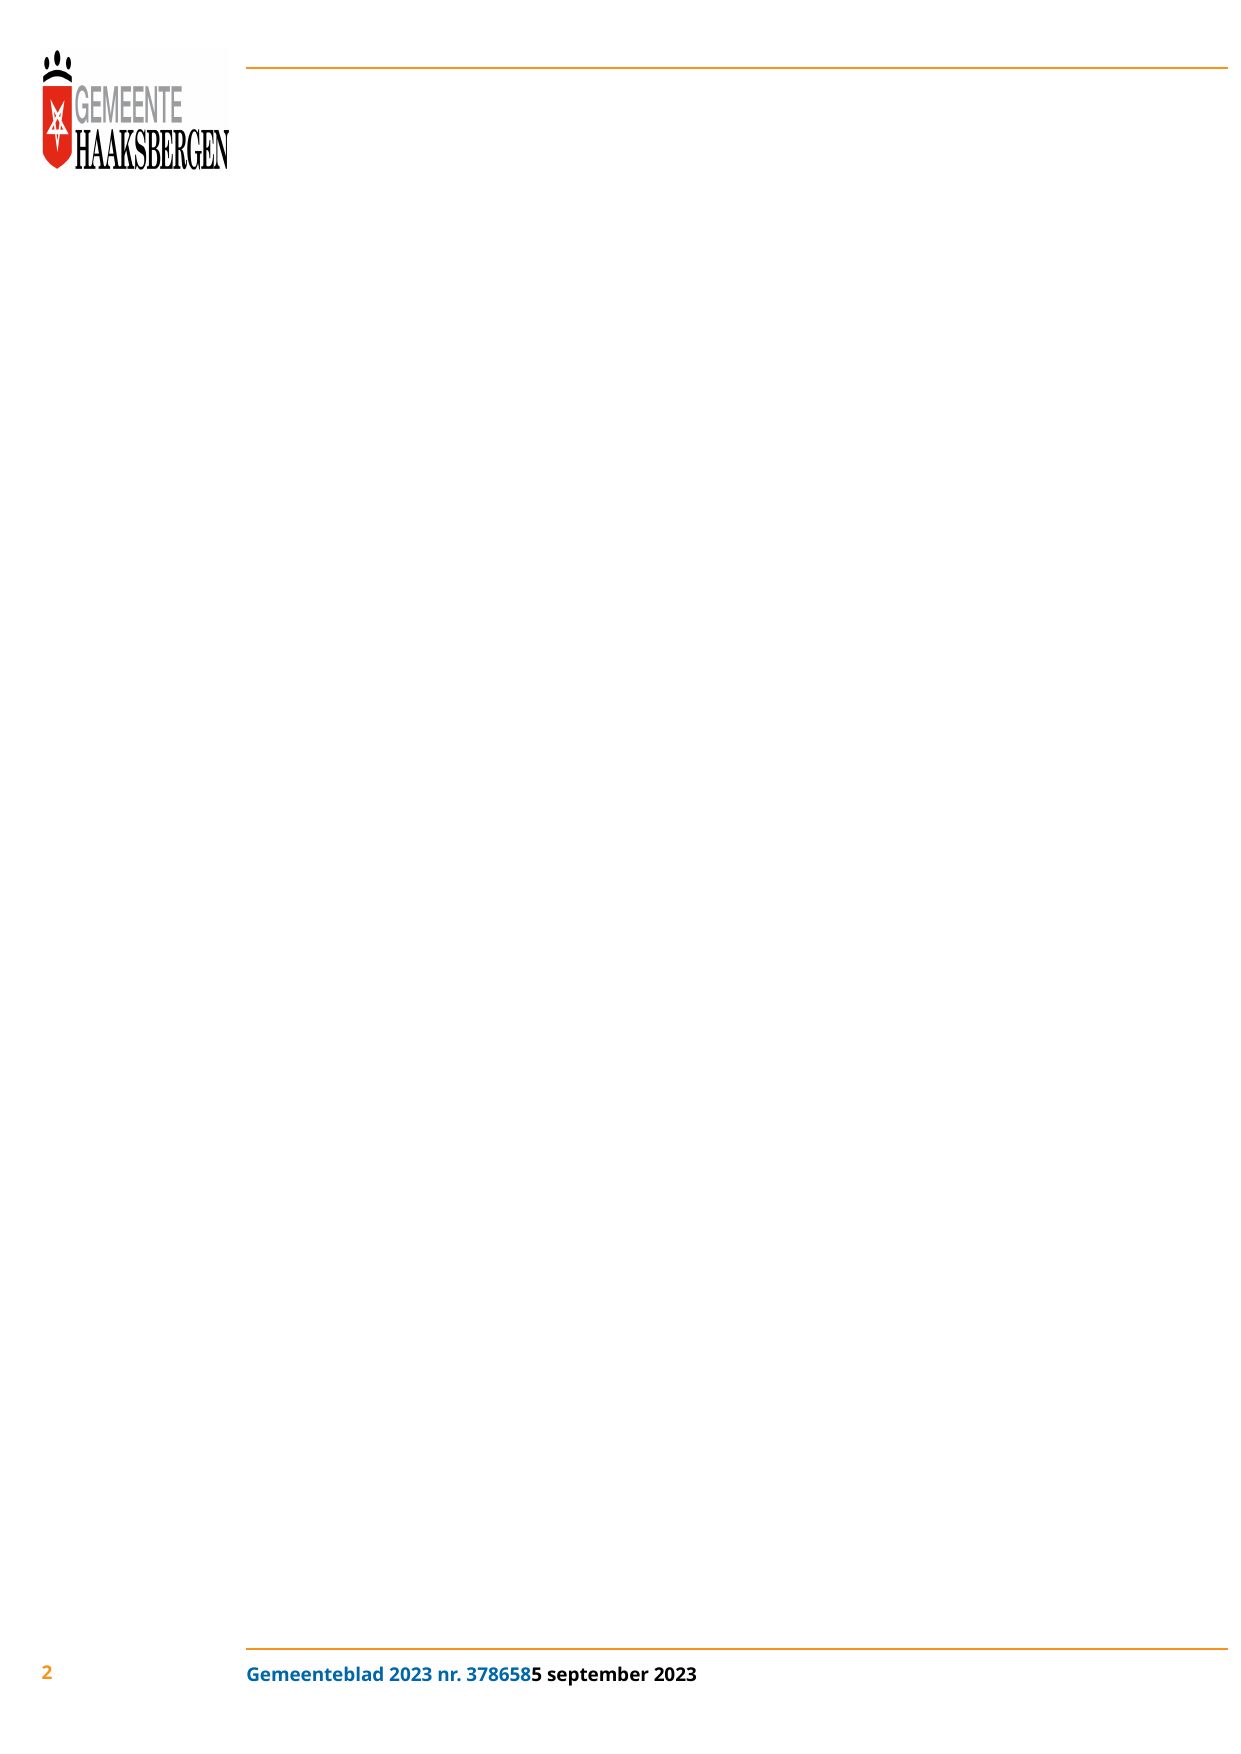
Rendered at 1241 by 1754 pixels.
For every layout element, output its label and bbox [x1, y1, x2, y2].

picture [41, 47, 231, 172]
